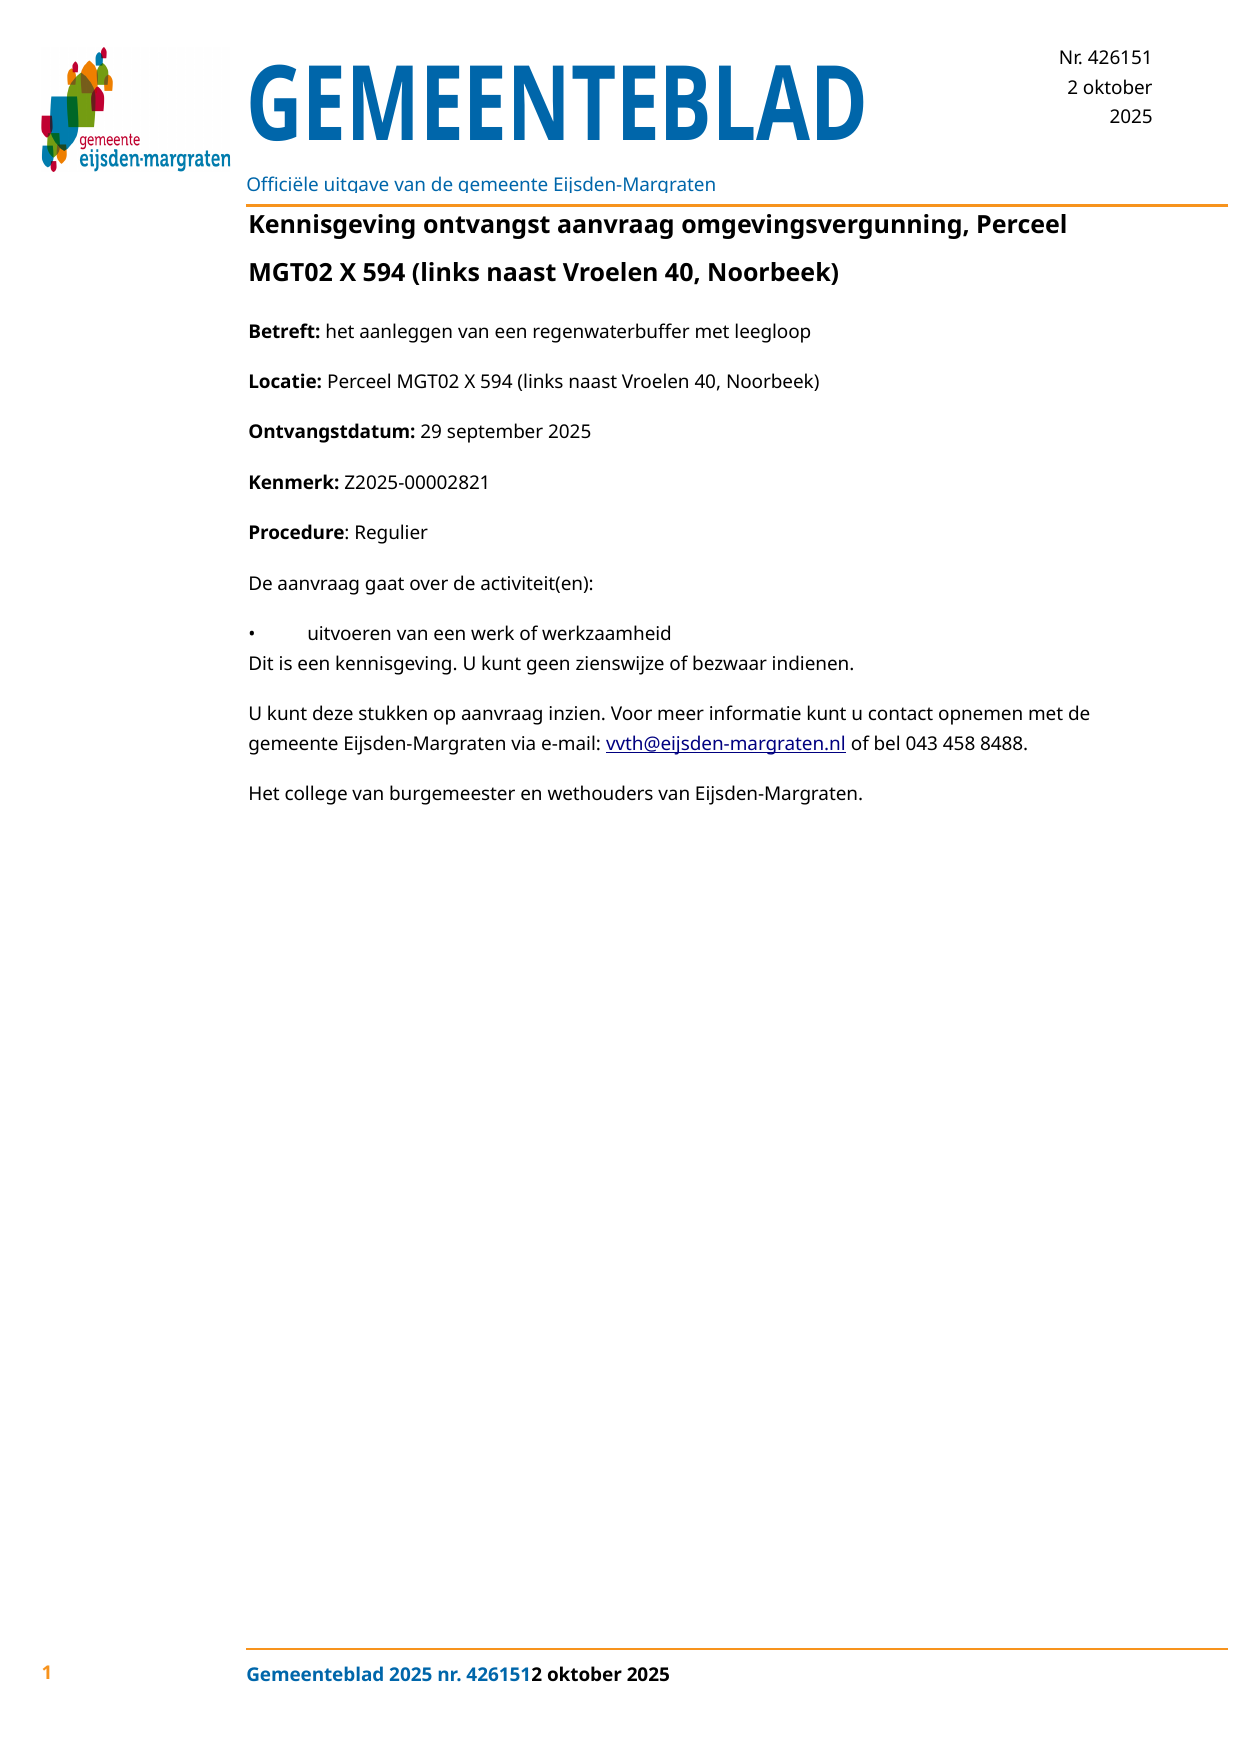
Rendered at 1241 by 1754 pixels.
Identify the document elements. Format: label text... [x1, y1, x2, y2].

text Kenmerk: Z2025-00002821 [248, 469, 1152, 495]
text De aanvraag gaat over de activiteit(en): [248, 570, 1152, 596]
text Ontvangstdatum: 29 september 2025 [248, 419, 1152, 444]
list uitvoeren van een werk of werkzaamheid [248, 620, 1152, 646]
text U kunt deze stukken op aanvraag inzien. Voor meer informatie kunt u contact opnemen met de gemeente Eijsden-Margraten via e-mail: vvth@eijsden-margraten.nl of bel 043 458 8488. [248, 700, 1152, 756]
text Dit is een kennisgeving. U kunt geen zienswijze of bezwaar indienen. [248, 650, 1152, 676]
text Locatie: Perceel MGT02 X 594 (links naast Vroelen 40, Noorbeek) [248, 368, 1152, 394]
text Kennisgeving ontvangst aanvraag omgevingsvergunning, Perceel MGT02 X 594 (links naast Vroelen 40, Noorbeek) [248, 207, 1152, 288]
text Procedure: Regulier [248, 519, 1152, 545]
text Het college van burgemeester en wethouders van Eijsden-Margraten. [248, 780, 1152, 806]
text Betreft: het aanleggen van een regenwaterbuffer met leegloop [248, 318, 1152, 344]
picture [41, 47, 231, 172]
